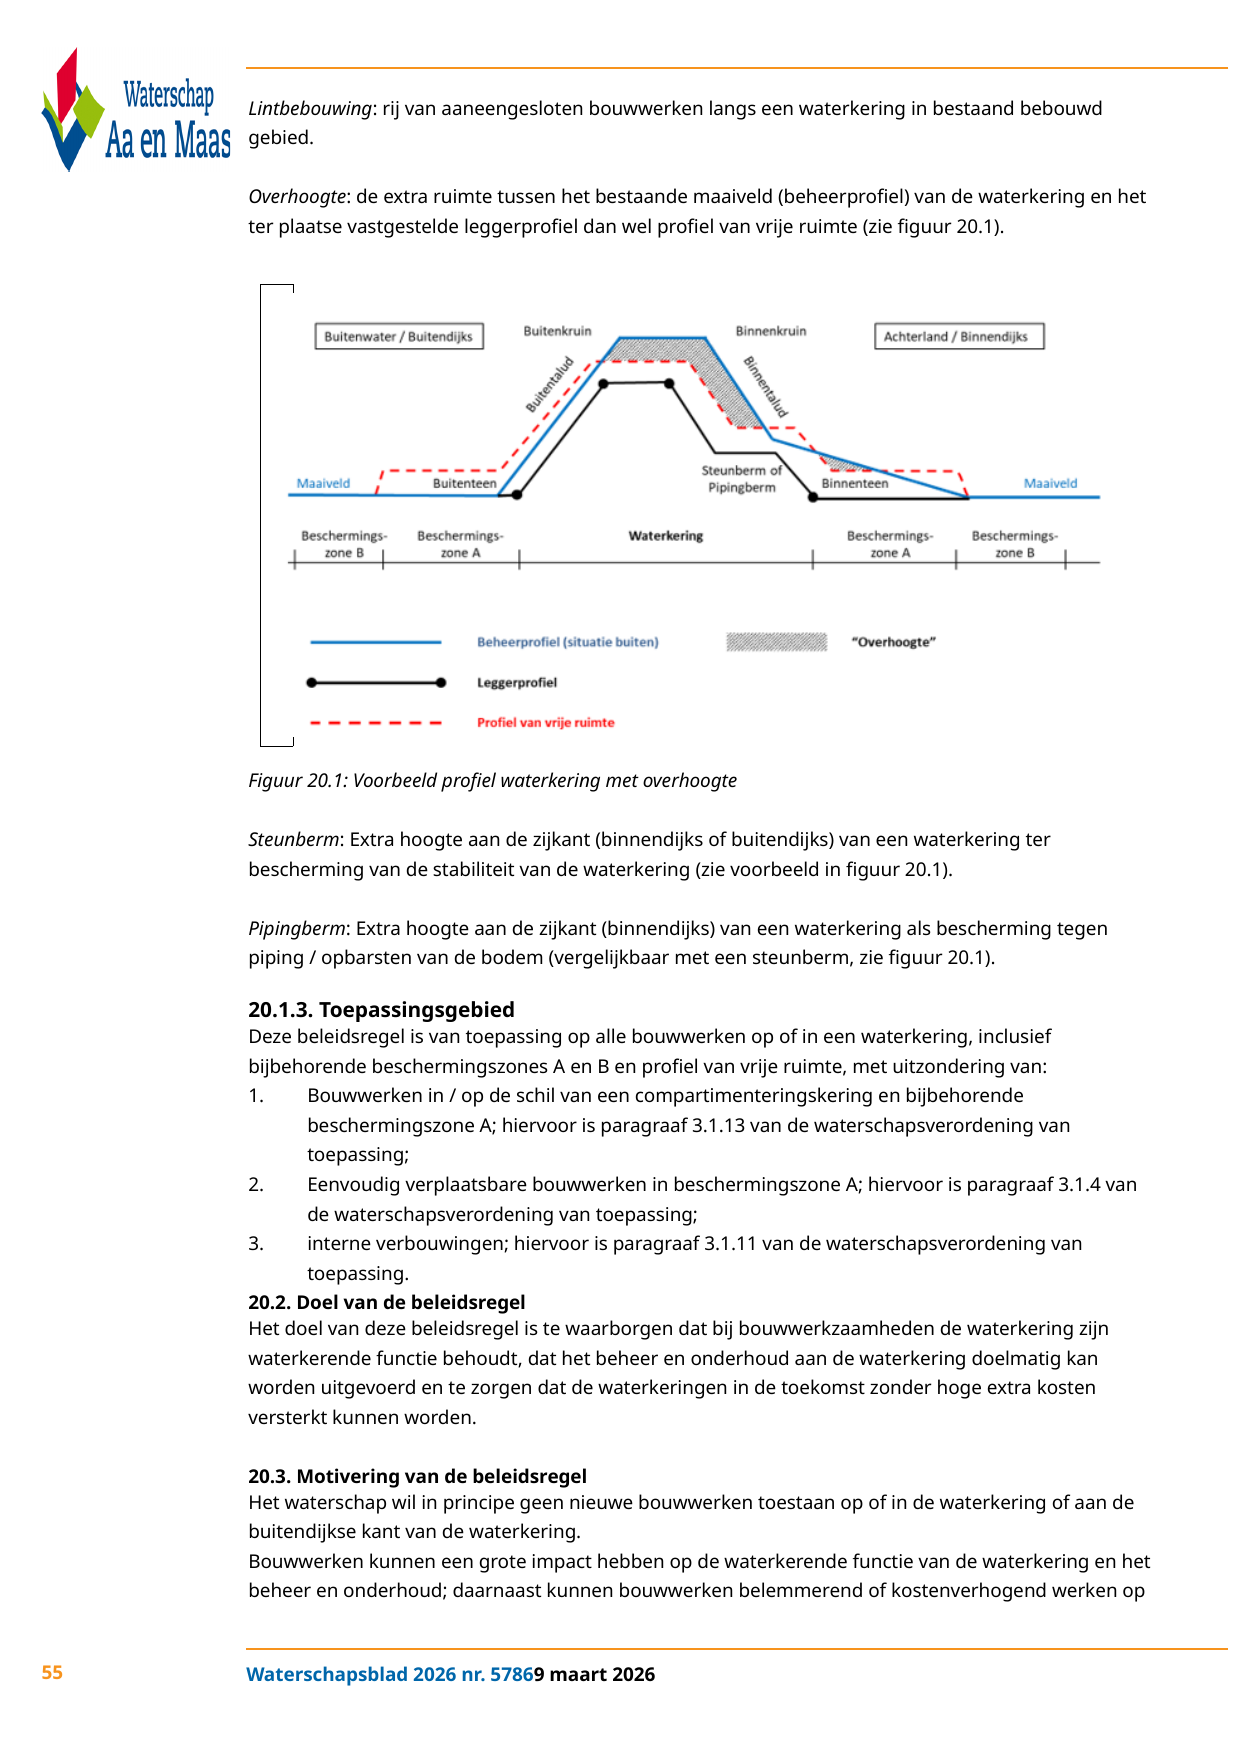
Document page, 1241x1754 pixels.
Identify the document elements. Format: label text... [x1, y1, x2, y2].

picture [268, 293, 1155, 737]
text 20.3. Motivering van de beleidsregel [248, 1463, 1152, 1489]
text Het doel van deze beleidsregel is te waarborgen dat bij bouwwerkzaamheden de waterkering zijn waterkerende functie behoudt, dat het beheer en onderhoud aan de waterkering doelmatig kan worden uitgevoerd en te zorgen dat de waterkeringen in de toekomst zonder hoge extra kosten versterkt kunnen worden. [248, 1315, 1152, 1430]
list Eenvoudig verplaatsbare bouwwerken in beschermingszone A; hiervoor is paragraaf 3.1.4 van de waterschapsverordening van toepassing; [248, 1171, 1152, 1227]
text Deze beleidsregel is van toepassing op alle bouwwerken op of in een waterkering, inclusief bijbehorende beschermingszones A en B en profiel van vrije ruimte, met uitzondering van: [248, 1023, 1152, 1079]
text Figuur 20.1: Voorbeeld profiel waterkering met overhoogte [248, 767, 1152, 793]
text Pipingberm: Extra hoogte aan de zijkant (binnendijks) van een waterkering als bescherming tegen piping / opbarsten van de bodem (vergelijkbaar met een steunberm, zie figuur 20.1). [248, 915, 1152, 970]
text Overhoogte: de extra ruimte tussen het bestaande maaiveld (beheerprofiel) van de waterkering en het ter plaatse vastgestelde leggerprofiel dan wel profiel van vrije ruimte (zie figuur 20.1). [248, 183, 1152, 239]
text Bouwwerken kunnen een grote impact hebben op de waterkerende functie van de waterkering en het beheer en onderhoud; daarnaast kunnen bouwwerken belemmerend of kostenverhogend werken op [248, 1548, 1152, 1603]
list Bouwwerken in / op de schil van een compartimenteringskering en bijbehorende beschermingszone A; hiervoor is paragraaf 3.1.13 van de waterschapsverordening van toepassing; [248, 1082, 1152, 1167]
text Steunberm: Extra hoogte aan de zijkant (binnendijks of buitendijks) van een waterkering ter bescherming van de stabiliteit van de waterkering (zie voorbeeld in figuur 20.1). [248, 826, 1152, 881]
list interne verbouwingen; hiervoor is paragraaf 3.1.11 van de waterschapsverordening van toepassing. [248, 1230, 1152, 1286]
text 20.2. Doel van de beleidsregel [248, 1289, 1152, 1315]
text 20.1.3. Toepassingsgebied [248, 995, 1152, 1023]
text Lintbebouwing: rij van aaneengesloten bouwwerken langs een waterkering in bestaand bebouwd gebied. [248, 95, 1152, 150]
picture [41, 47, 231, 172]
text Het waterschap wil in principe geen nieuwe bouwwerken toestaan op of in de waterkering of aan de buitendijkse kant van de waterkering. [248, 1489, 1152, 1544]
